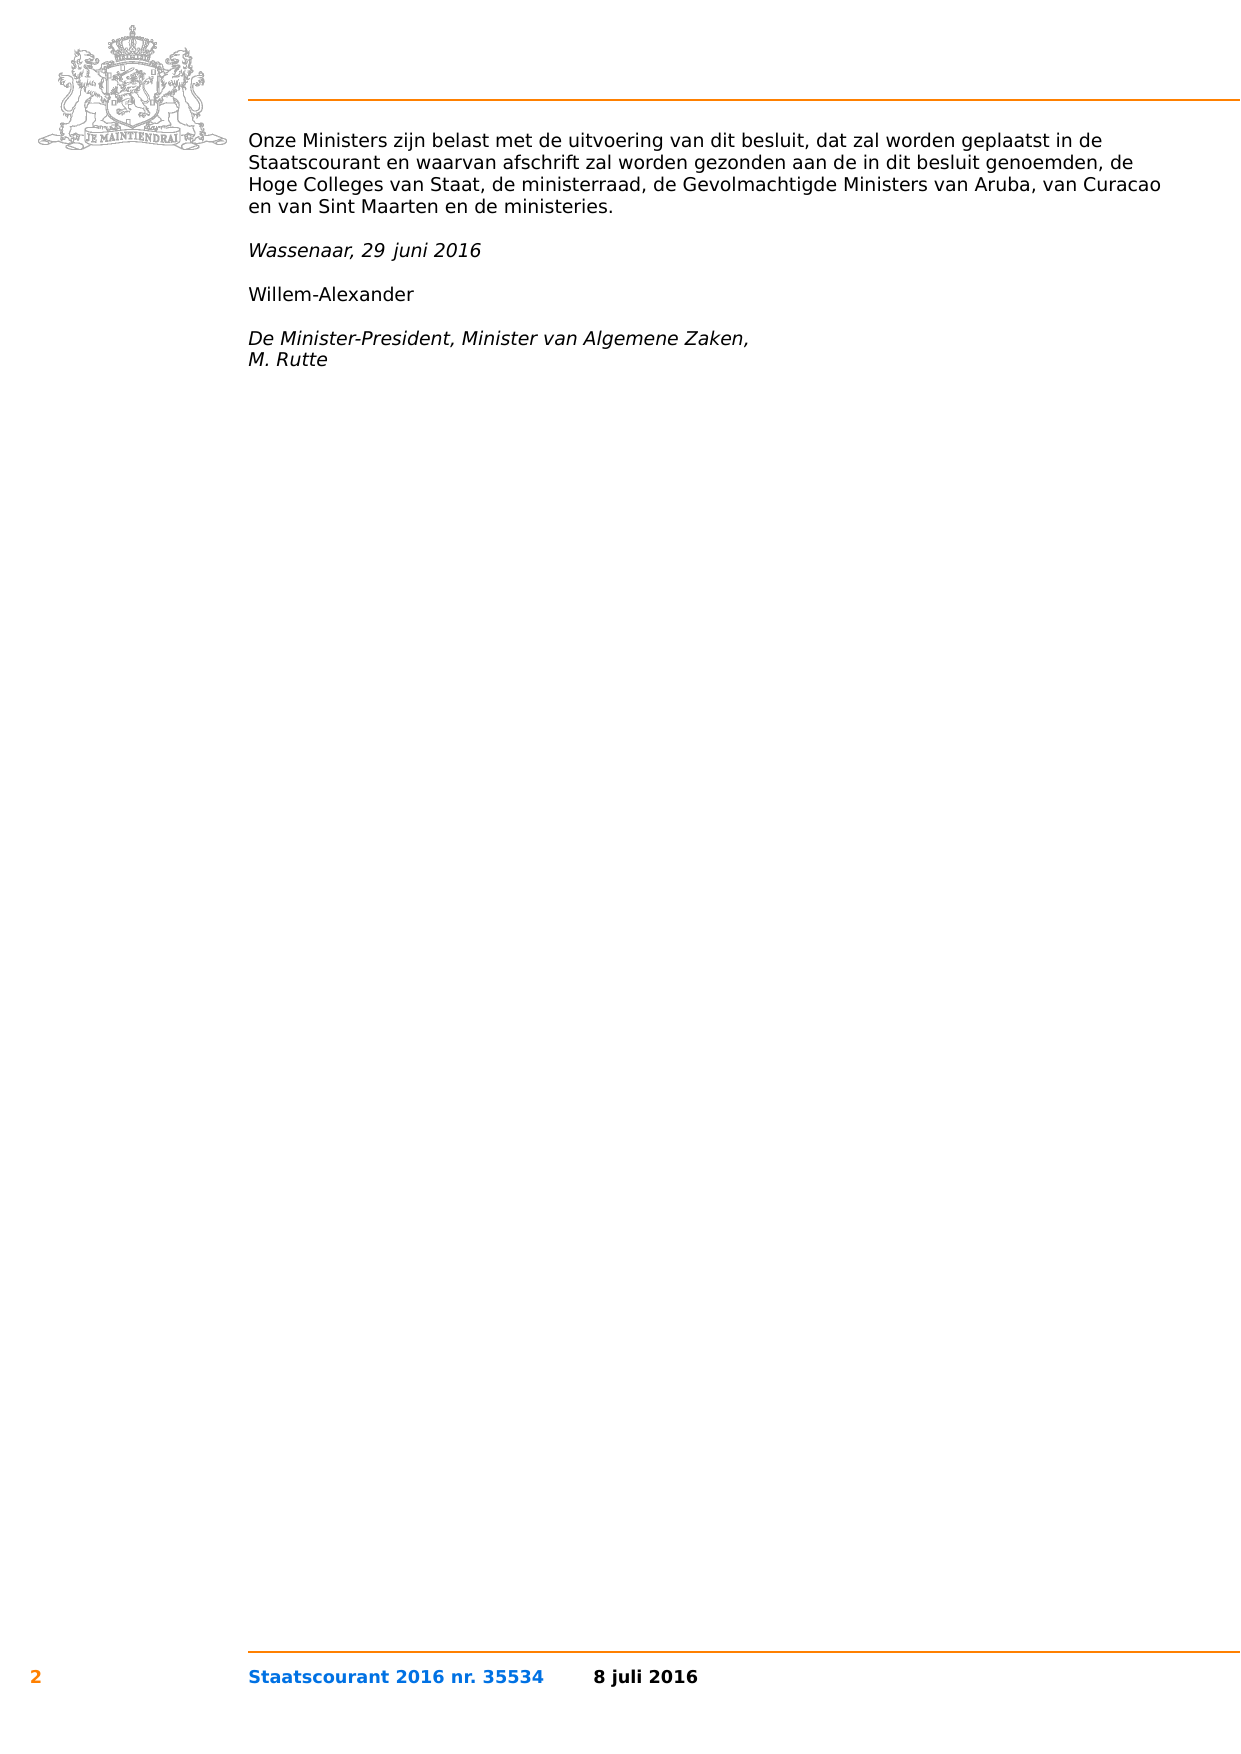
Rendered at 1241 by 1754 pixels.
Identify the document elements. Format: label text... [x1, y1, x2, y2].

text Wassenaar, 29 juni 2016 [248, 240, 1163, 262]
picture [38, 25, 227, 150]
text Onze Ministers zijn belast met de uitvoering van dit besluit, dat zal worden geplaatst in de Staatscourant en waarvan afschrift zal worden gezonden aan de in dit besluit genoemden, de Hoge Colleges van Staat, de ministerraad, de Gevolmachtigde Ministers van Aruba, van Curacao en van Sint Maarten en de ministeries. [248, 130, 1163, 218]
text De Minister-President, Minister van Algemene Zaken, M. Rutte [248, 327, 1163, 371]
text Willem-Alexander [248, 283, 1163, 306]
